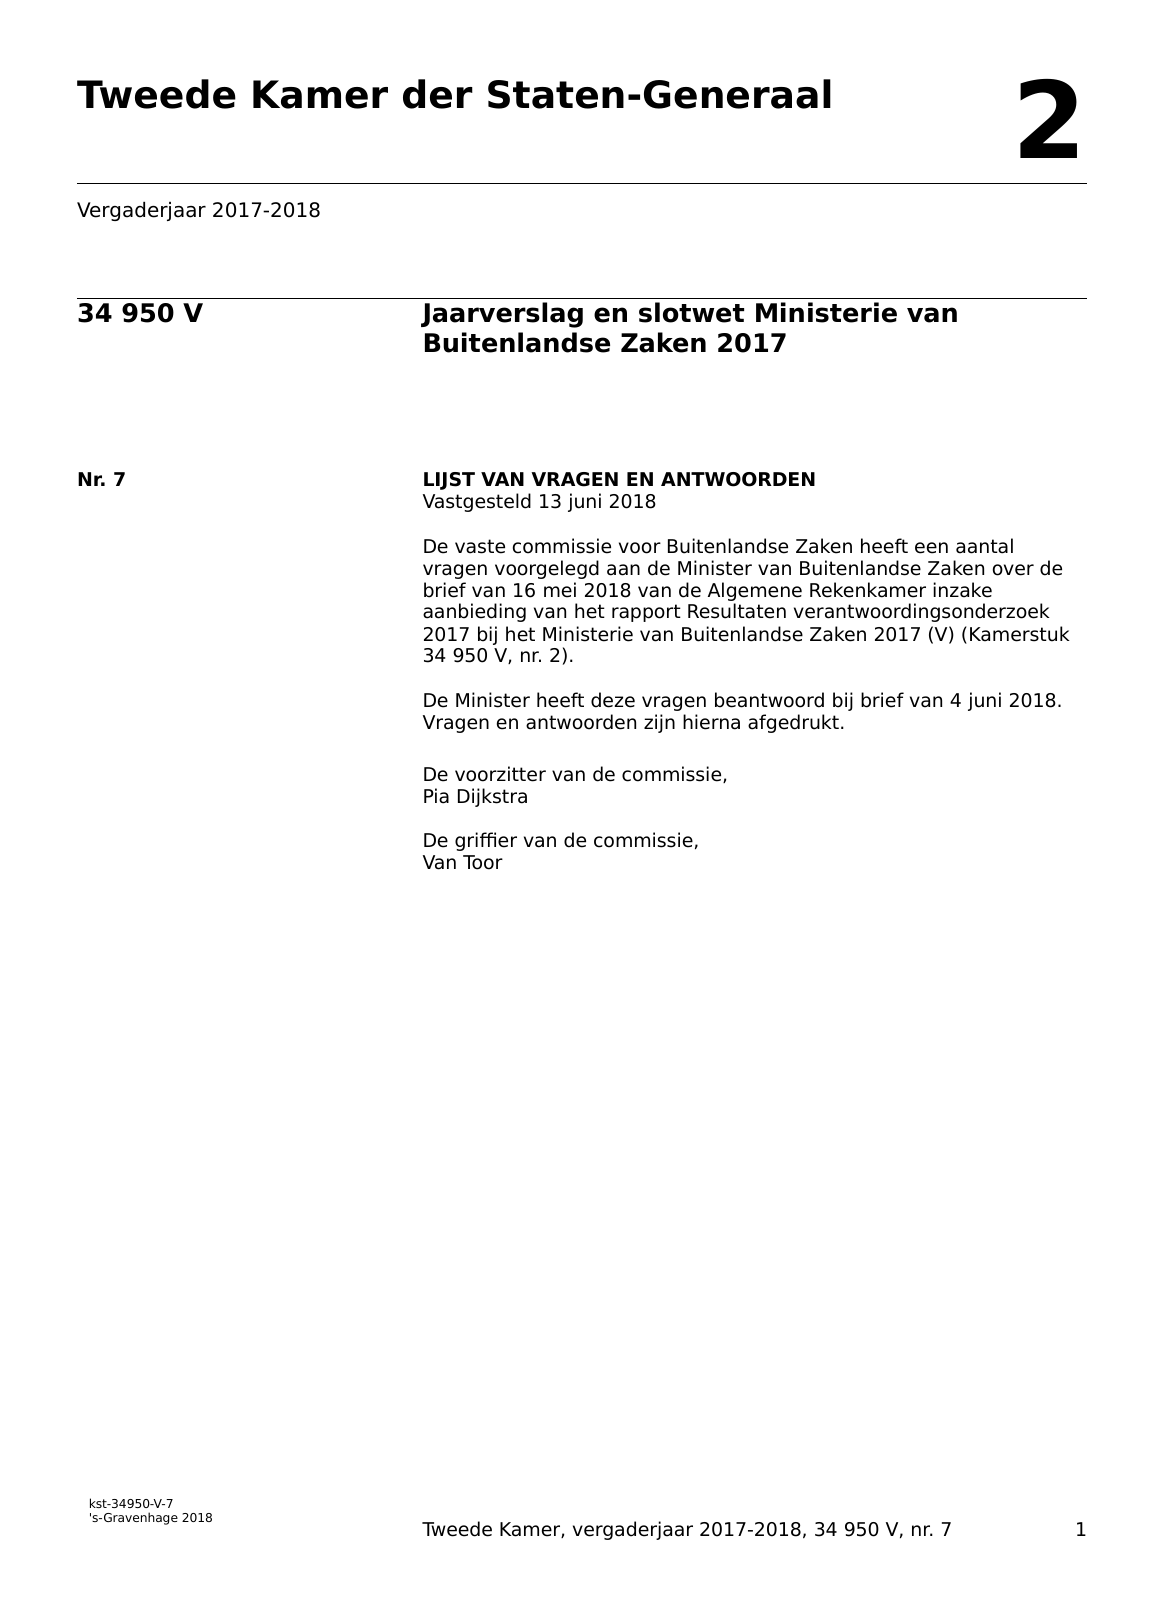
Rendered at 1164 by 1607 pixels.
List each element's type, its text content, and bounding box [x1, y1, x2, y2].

subtitle Nr. 7 LIJST VAN VRAGEN EN ANTWOORDEN [77, 469, 1087, 491]
text De voorzitter van de commissie, Pia Dijkstra [422, 763, 1087, 807]
table_header 2 [886, 59, 1087, 183]
text Vastgesteld 13 juni 2018 [422, 491, 1087, 513]
text De vaste commissie voor Buitenlandse Zaken heeft een aantal vragen voorgelegd aan de Minister van Buitenlandse Zaken over de brief van 16 mei 2018 van de Algemene Rekenkamer inzake aanbieding van het rapport Resultaten verantwoordingsonderzoek 2017 bij het Ministerie van Buitenlandse Zaken 2017 (V) (Kamerstuk 34 950 V, nr. 2). [422, 536, 1087, 667]
table_header Tweede Kamer der Staten-Generaal [77, 59, 886, 183]
text 's-Gravenhage 2018 [88, 1511, 323, 1525]
text De Minister heeft deze vragen beantwoord bij brief van 4 juni 2018. Vragen en antwoorden zijn hierna afgedrukt. [422, 689, 1087, 733]
table_cell Vergaderjaar 2017-2018 [77, 184, 1087, 298]
subtitle 34 950 V Jaarverslag en slotwet Ministerie van Buitenlandse Zaken 2017 [77, 299, 1087, 358]
text De griffier van de commissie, Van Toor [422, 830, 1087, 874]
text kst-34950-V-7 [88, 1497, 323, 1511]
